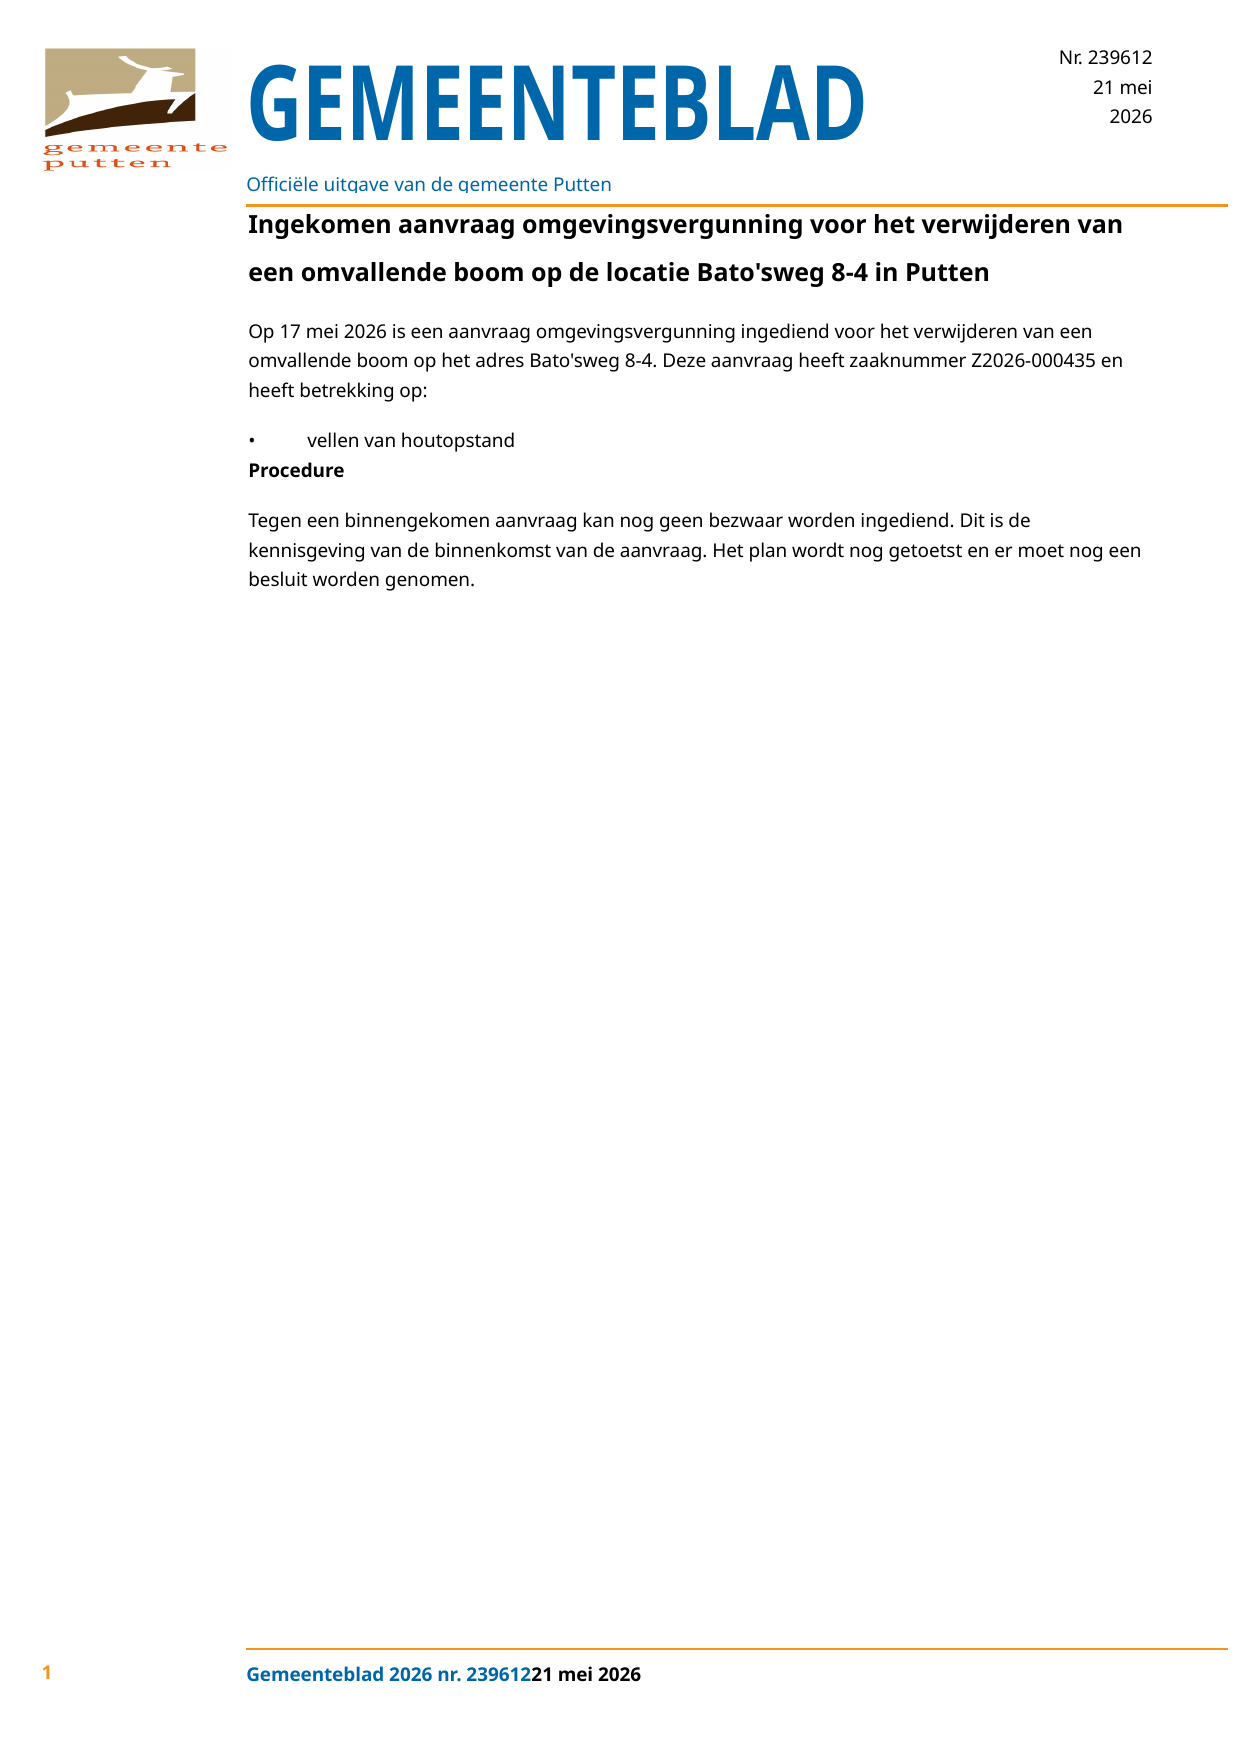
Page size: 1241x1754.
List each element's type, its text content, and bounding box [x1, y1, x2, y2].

text Procedure [248, 457, 1152, 483]
text Op 17 mei 2026 is een aanvraag omgevingsvergunning ingediend voor het verwijderen van een omvallende boom op het adres Bato'sweg 8-4. Deze aanvraag heeft zaaknummer Z2026-000435 en heeft betrekking op: [248, 318, 1152, 403]
text Ingekomen aanvraag omgevingsvergunning voor het verwijderen van een omvallende boom op de locatie Bato'sweg 8-4 in Putten [248, 207, 1152, 288]
picture [41, 47, 231, 172]
list vellen van houtopstand [248, 427, 1152, 453]
text Tegen een binnengekomen aanvraag kan nog geen bezwaar worden ingediend. Dit is de kennisgeving van de binnenkomst van de aanvraag. Het plan wordt nog getoetst en er moet nog een besluit worden genomen. [248, 507, 1152, 592]
